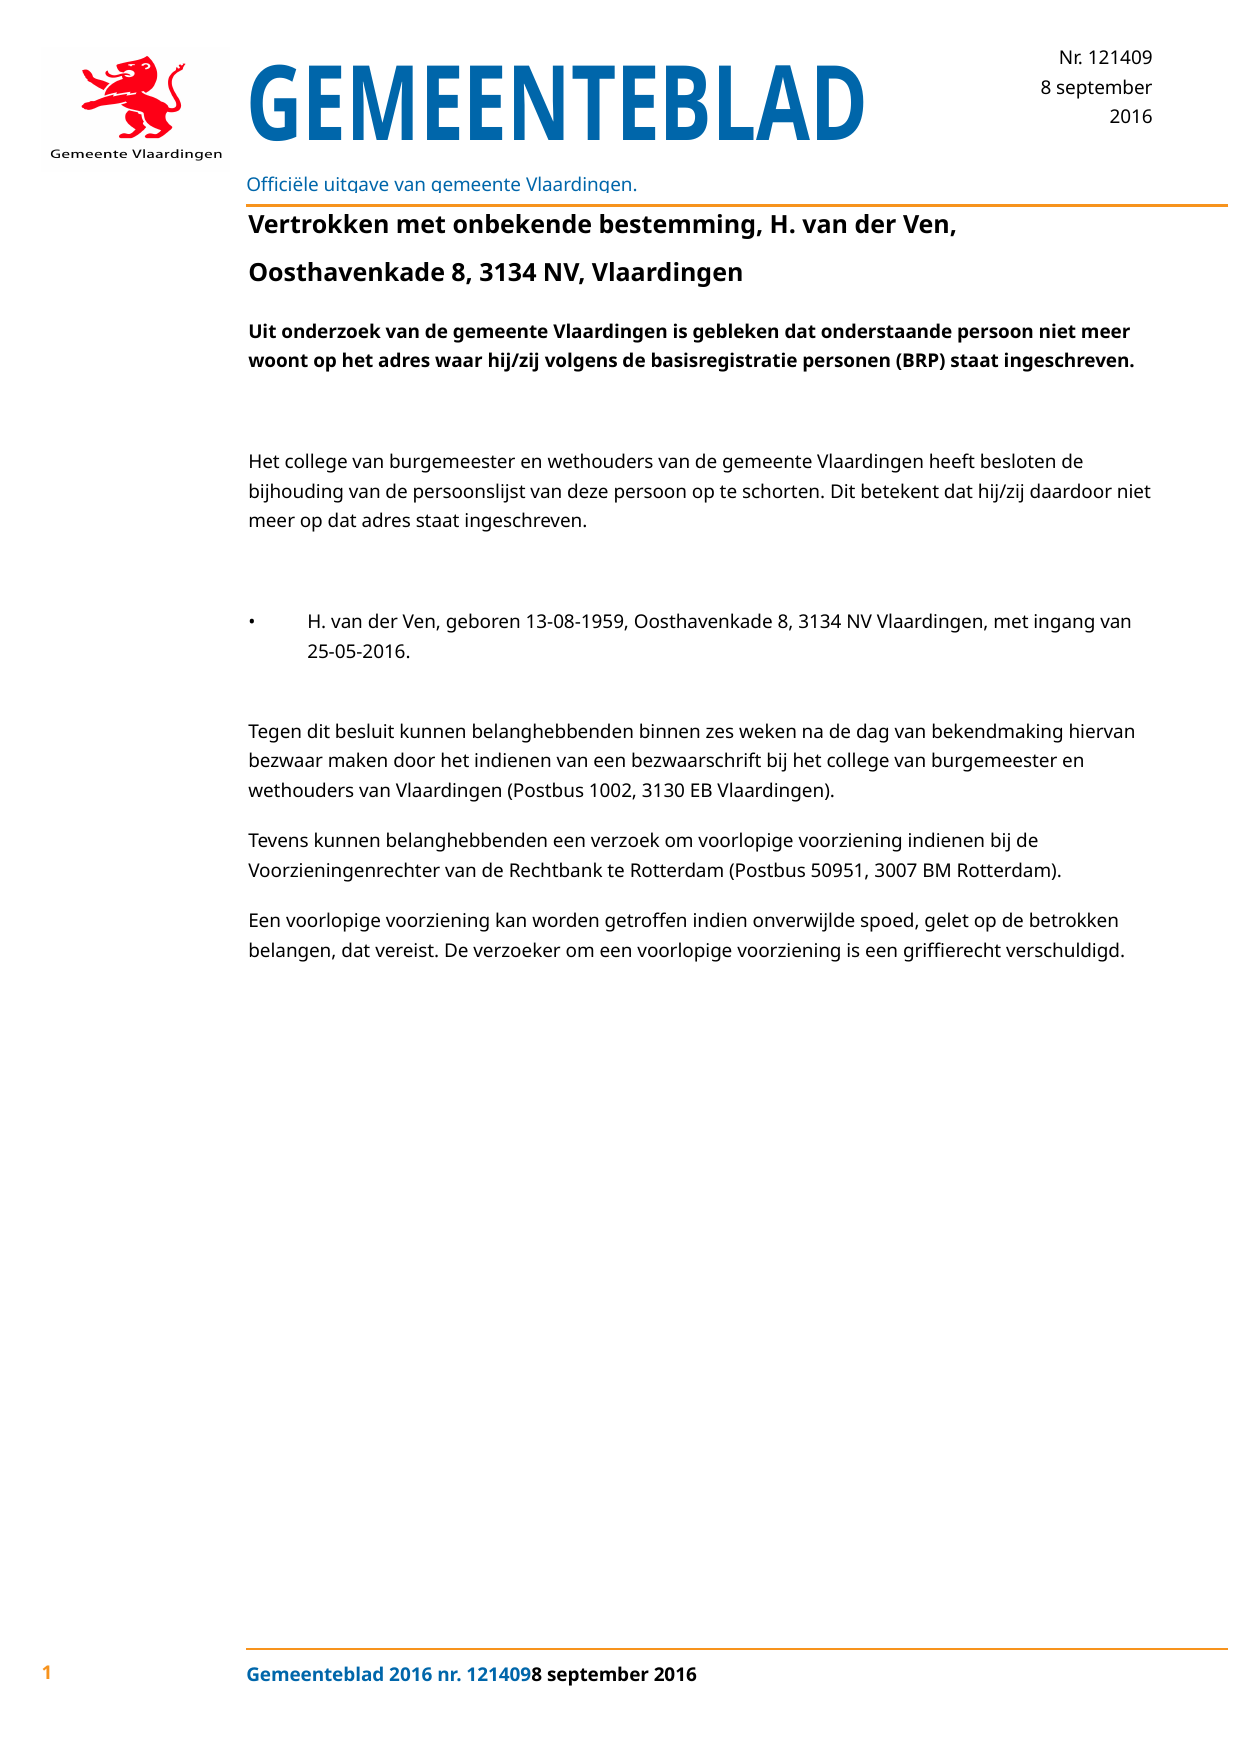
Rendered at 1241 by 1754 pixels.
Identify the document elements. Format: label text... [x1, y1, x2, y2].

text Vertrokken met onbekende bestemming, H. van der Ven, Oosthavenkade 8, 3134 NV, Vlaardingen [248, 207, 1152, 288]
text Een voorlopige voorziening kan worden getroffen indien onverwijlde spoed, gelet op de betrokken belangen, dat vereist. De verzoeker om een voorlopige voorziening is een griffierecht verschuldigd. [248, 907, 1152, 963]
text Het college van burgemeester en wethouders van de gemeente Vlaardingen heeft besloten de bijhouding van de persoonslijst van deze persoon op te schorten. Dit betekent dat hij/zij daardoor niet meer op dat adres staat ingeschreven. [248, 448, 1152, 533]
text Tegen dit besluit kunnen belanghebbenden binnen zes weken na de dag van bekendmaking hiervan bezwaar maken door het indienen van een bezwaarschrift bij het college van burgemeester en wethouders van Vlaardingen (Postbus 1002, 3130 EB Vlaardingen). [248, 718, 1152, 803]
picture [41, 47, 231, 172]
text Uit onderzoek van de gemeente Vlaardingen is gebleken dat onderstaande persoon niet meer woont op het adres waar hij/zij volgens de basisregistratie personen (BRP) staat ingeschreven. [248, 318, 1152, 373]
list H. van der Ven, geboren 13-08-1959, Oosthavenkade 8, 3134 NV Vlaardingen, met ingang van 25-05-2016. [248, 608, 1152, 664]
text Tevens kunnen belanghebbenden een verzoek om voorlopige voorziening indienen bij de Voorzieningenrechter van de Rechtbank te Rotterdam (Postbus 50951, 3007 BM Rotterdam). [248, 827, 1152, 883]
